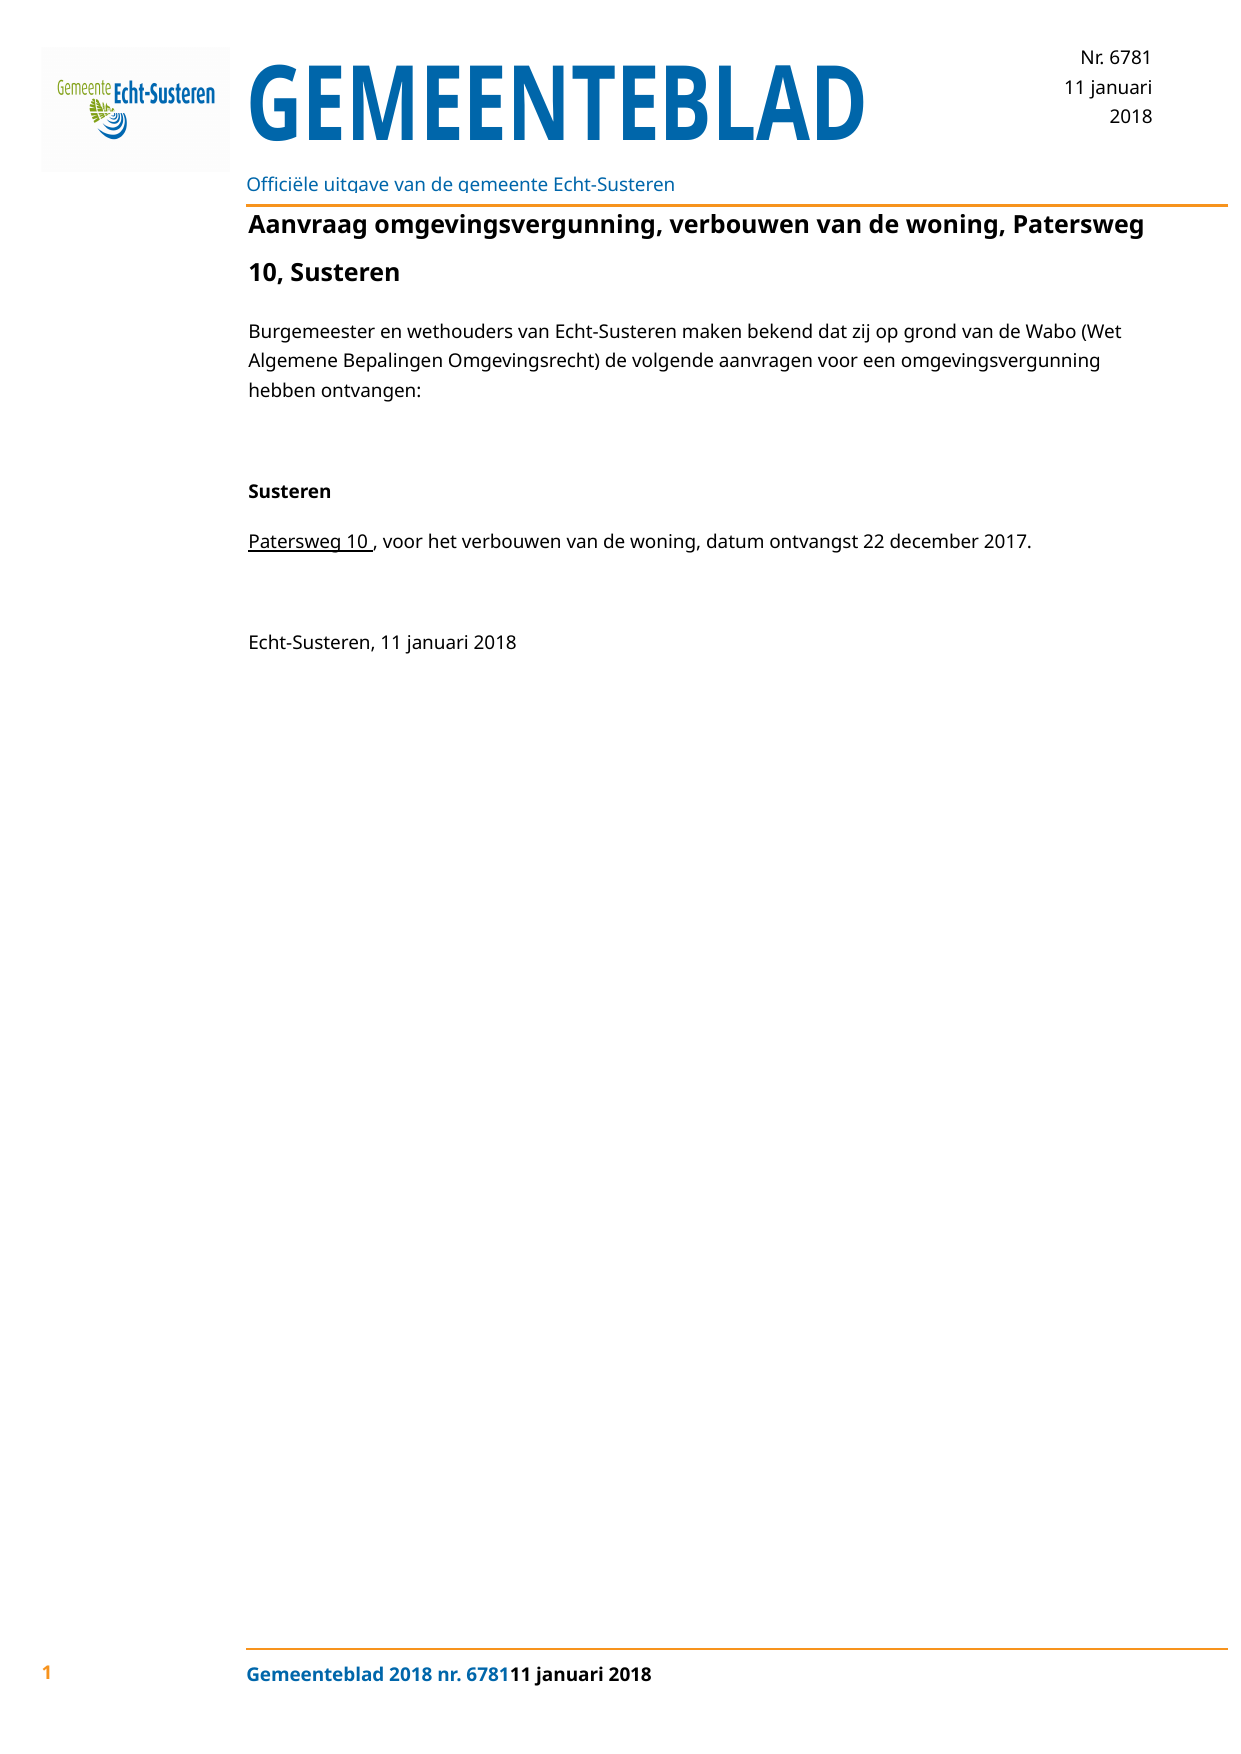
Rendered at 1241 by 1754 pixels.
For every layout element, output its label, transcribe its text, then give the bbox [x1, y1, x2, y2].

text Aanvraag omgevingsvergunning, verbouwen van de woning, Patersweg 10, Susteren [248, 207, 1152, 288]
picture [41, 47, 231, 172]
text Echt-Susteren, 11 januari 2018 [248, 629, 1152, 655]
text Patersweg 10 , voor het verbouwen van de woning, datum ontvangst 22 december 2017. [248, 528, 1152, 554]
text Susteren [248, 478, 1152, 504]
text Burgemeester en wethouders van Echt-Susteren maken bekend dat zij op grond van de Wabo (Wet Algemene Bepalingen Omgevingsrecht) de volgende aanvragen voor een omgevingsvergunning hebben ontvangen: [248, 318, 1152, 403]
